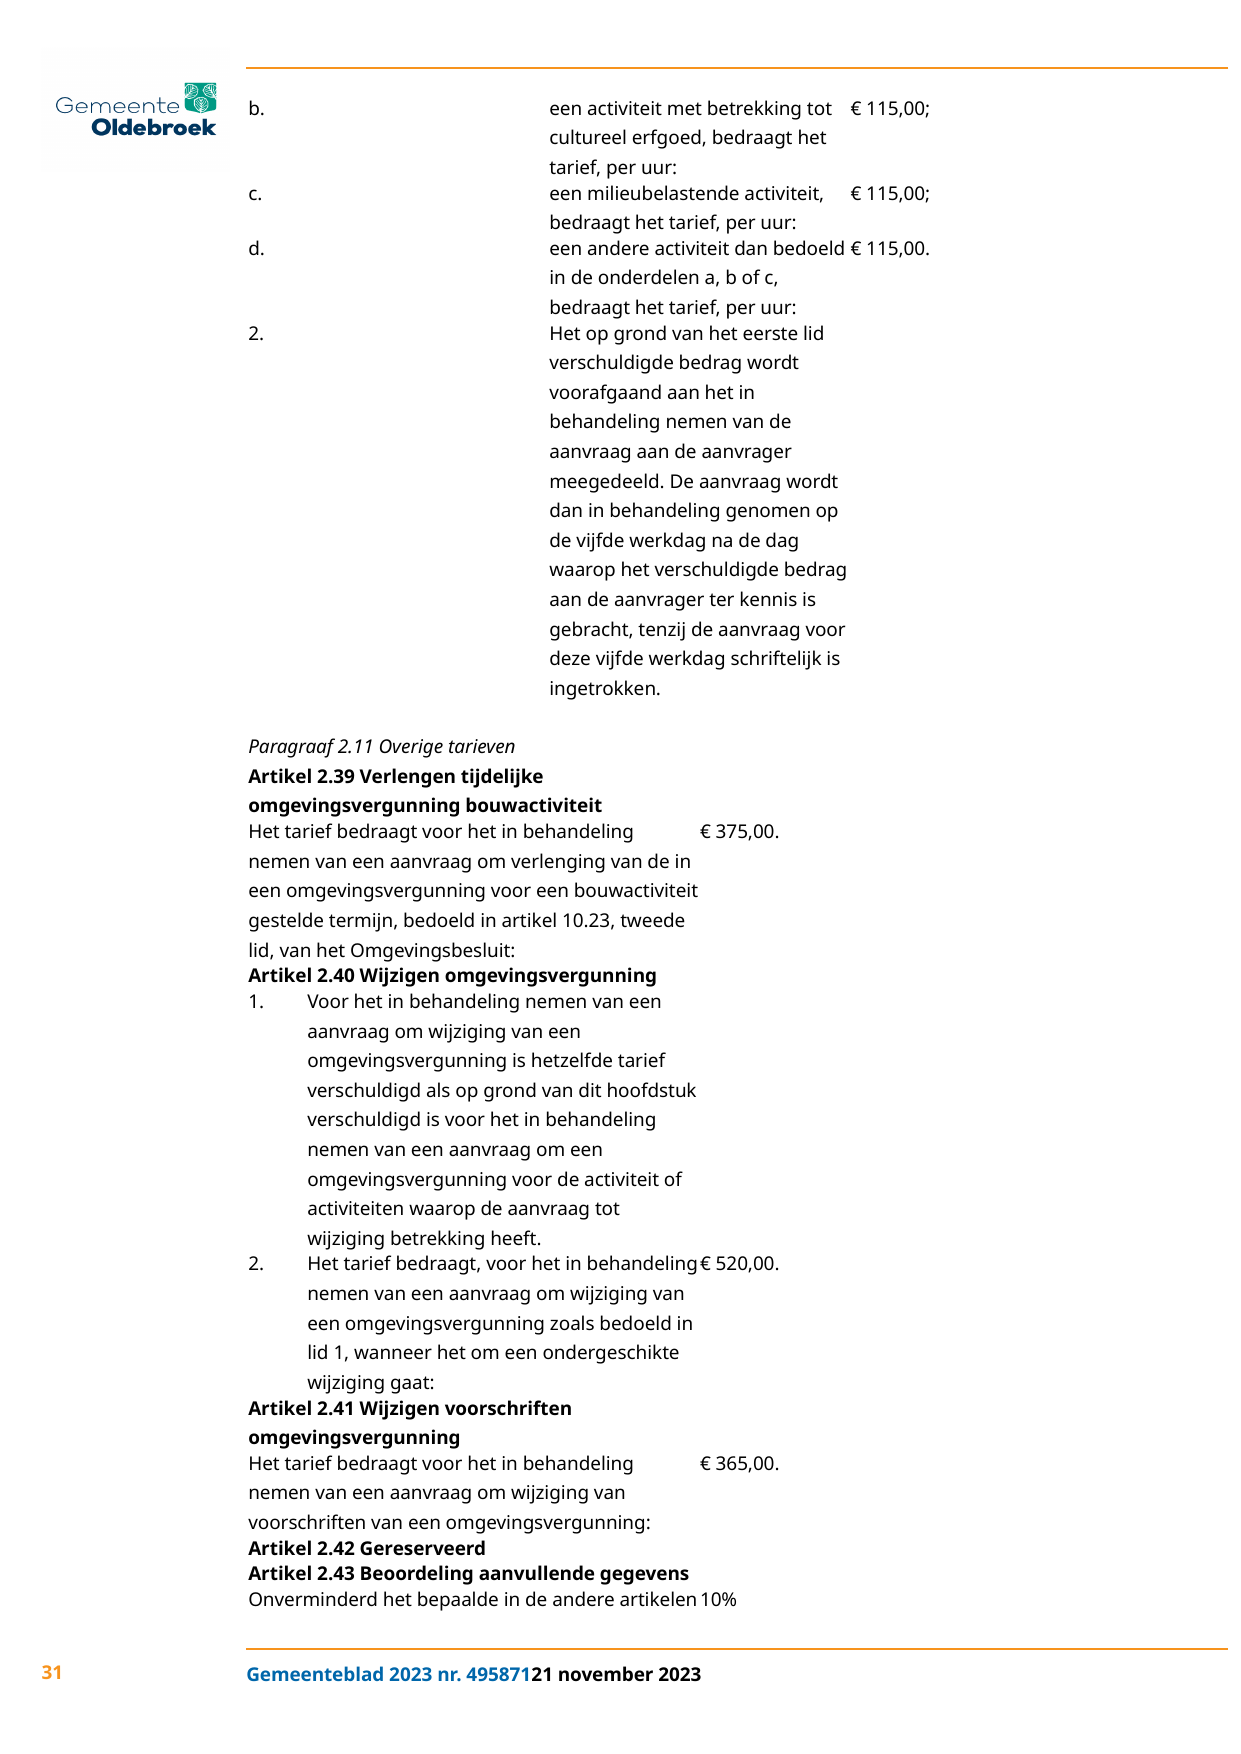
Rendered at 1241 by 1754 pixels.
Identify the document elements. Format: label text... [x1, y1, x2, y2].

table_cell Onverminderd het bepaalde in de andere artikelen [248, 1586, 700, 1612]
picture [41, 47, 231, 172]
table_cell een activiteit met betrekking tot cultureel erfgoed, bedraagt het tarief, per uur: [549, 95, 850, 180]
table_cell € 115,00; [850, 180, 1152, 235]
table_cell Artikel 2.43 Beoordeling aanvullende gegevens [248, 1561, 700, 1586]
table_cell [700, 1561, 1152, 1586]
table_cell € 365,00. [700, 1450, 1152, 1535]
table_cell Het tarief bedraagt voor het in behandeling nemen van een aanvraag om verlenging van de in een omgevingsvergunning voor een bouwactiviteit gestelde termijn, bedoeld in artikel 10.23, tweede lid, van het Omgevingsbesluit: [248, 819, 700, 962]
table_cell 2. [248, 320, 549, 701]
table_cell c. [248, 180, 549, 235]
table_header [700, 763, 1152, 818]
table_cell een milieubelastende activiteit, bedraagt het tarief, per uur: [549, 180, 850, 235]
text Paragraaf 2.11 Overige tarieven [248, 733, 1152, 759]
table_cell Artikel 2.40 Wijzigen omgevingsvergunning [248, 963, 700, 988]
table_cell [700, 963, 1152, 988]
table_cell Het tarief bedraagt voor het in behandeling nemen van een aanvraag om wijziging van voorschriften van een omgevingsvergunning: [248, 1450, 700, 1535]
table_cell [850, 320, 1152, 701]
table_cell € 375,00. [700, 819, 1152, 962]
table_cell Artikel 2.42 Gereserveerd [248, 1535, 700, 1561]
table_cell een andere activiteit dan bedoeld in de onderdelen a, b of c, bedraagt het tarief, per uur: [549, 235, 850, 320]
table_cell [700, 1395, 1152, 1450]
table_cell € 115,00. [850, 235, 1152, 320]
table_cell b. [248, 95, 549, 180]
table_cell Artikel 2.41 Wijzigen voorschriften omgevingsvergunning [248, 1395, 700, 1450]
table_cell [700, 1535, 1152, 1561]
table_cell Voor het in behandeling nemen van een aanvraag om wijziging van een omgevingsvergunning is hetzelfde tarief verschuldigd als op grond van dit hoofdstuk verschuldigd is voor het in behandeling nemen van een aanvraag om een omgevingsvergunning voor de activiteit of activiteiten waarop de aanvraag tot wijziging betrekking heeft. [248, 988, 700, 1251]
table_header Artikel 2.39 Verlengen tijdelijke omgevingsvergunning bouwactiviteit [248, 763, 700, 818]
table_cell € 115,00; [850, 95, 1152, 180]
table_cell [700, 988, 1152, 1251]
table_cell 10% [700, 1586, 1152, 1612]
table_cell d. [248, 235, 549, 320]
table_cell Het tarief bedraagt, voor het in behandeling nemen van een aanvraag om wijziging van een omgevingsvergunning zoals bedoeld in lid 1, wanneer het om een ondergeschikte wijziging gaat: [248, 1251, 700, 1395]
table_cell Het op grond van het eerste lid verschuldigde bedrag wordt voorafgaand aan het in behandeling nemen van de aanvraag aan de aanvrager meegedeeld. De aanvraag wordt dan in behandeling genomen op de vijfde werkdag na de dag waarop het verschuldigde bedrag aan de aanvrager ter kennis is gebracht, tenzij de aanvraag voor deze vijfde werkdag schriftelijk is ingetrokken. [549, 320, 850, 701]
table_cell € 520,00. [700, 1251, 1152, 1395]
